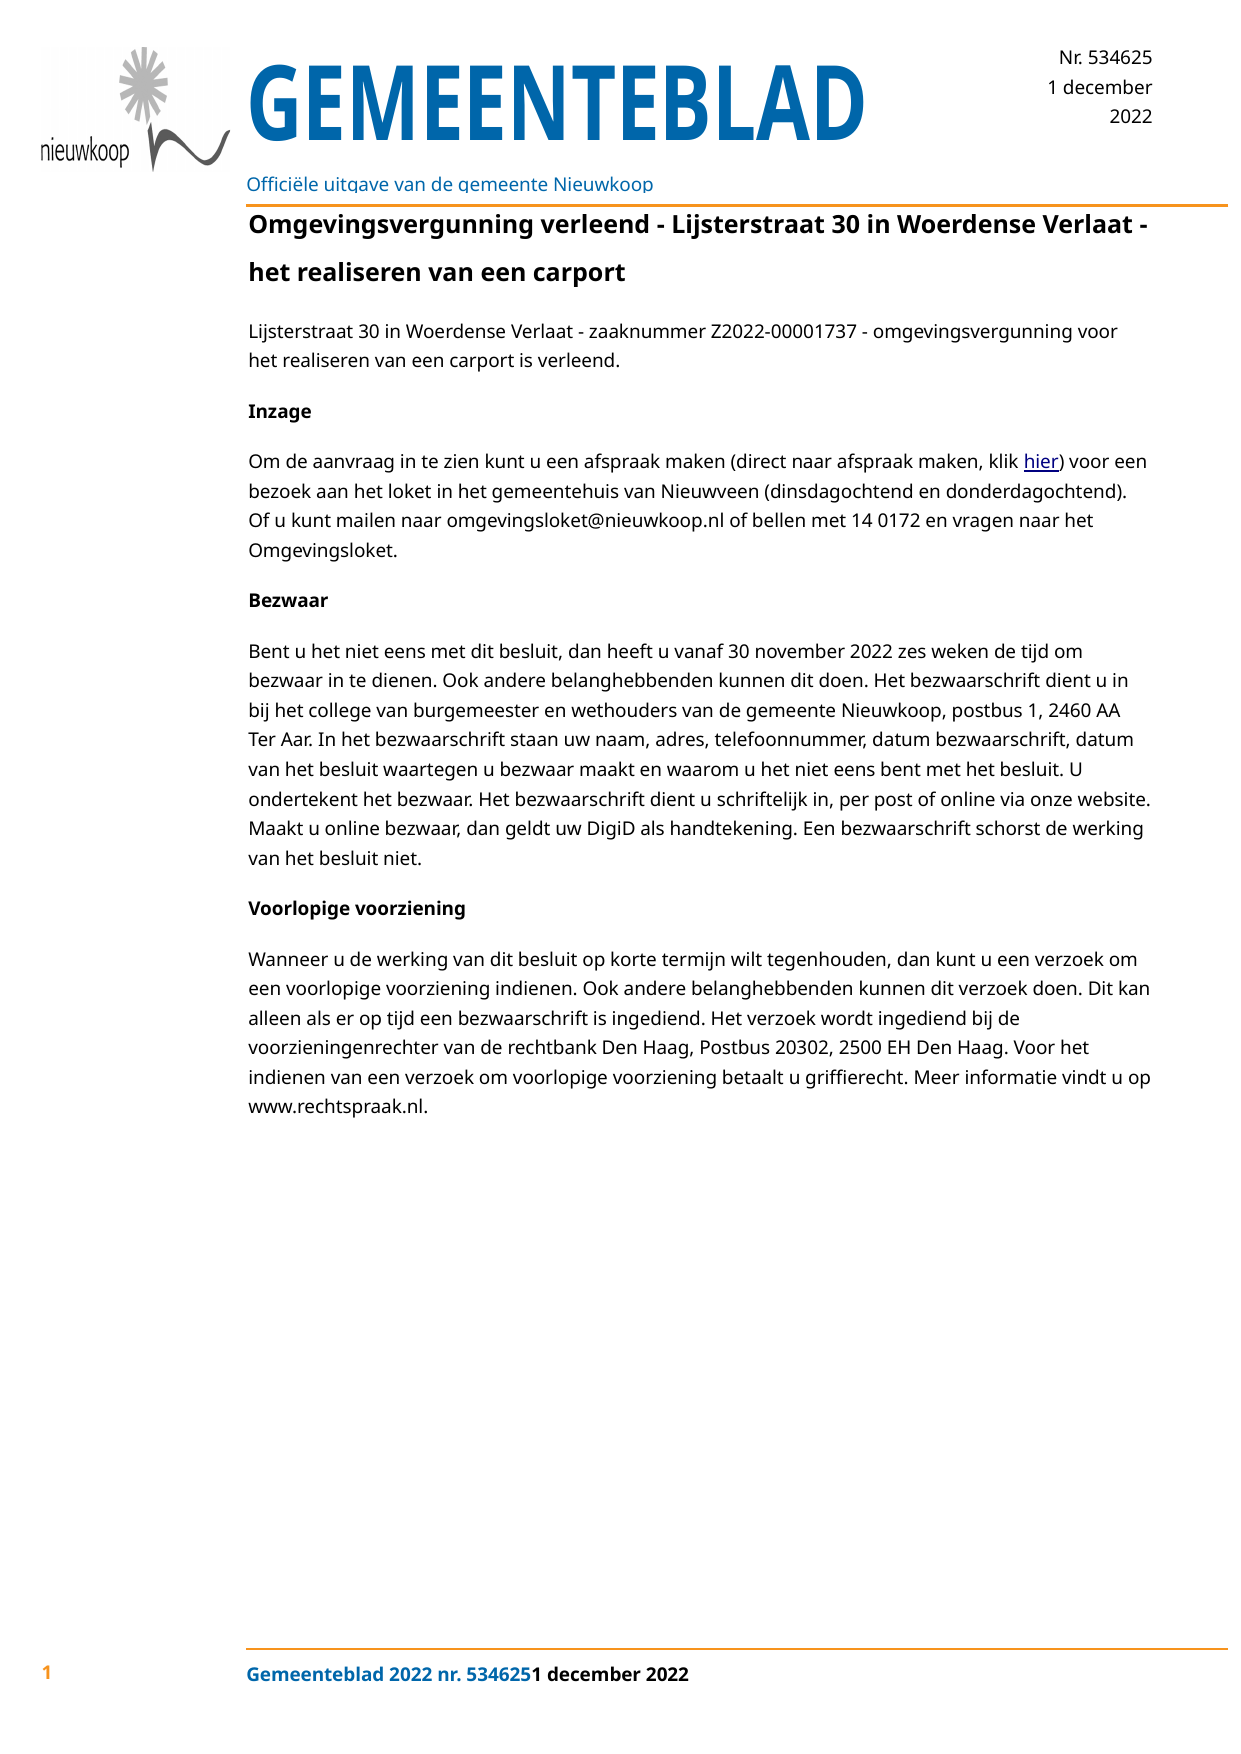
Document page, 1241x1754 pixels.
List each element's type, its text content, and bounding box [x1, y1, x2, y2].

text Bent u het niet eens met dit besluit, dan heeft u vanaf 30 november 2022 zes weken de tijd om bezwaar in te dienen. Ook andere belanghebbenden kunnen dit doen. Het bezwaarschrift dient u in bij het college van burgemeester en wethouders van de gemeente Nieuwkoop, postbus 1, 2460 AA Ter Aar. In het bezwaarschrift staan uw naam, adres, telefoonnummer, datum bezwaarschrift, datum van het besluit waartegen u bezwaar maakt en waarom u het niet eens bent met het besluit. U ondertekent het bezwaar. Het bezwaarschrift dient u schriftelijk in, per post of online via onze website. Maakt u online bezwaar, dan geldt uw DigiD als handtekening. Een bezwaarschrift schorst de werking van het besluit niet. [248, 638, 1152, 871]
picture [41, 47, 231, 172]
text Om de aanvraag in te zien kunt u een afspraak maken (direct naar afspraak maken, klik hier) voor een bezoek aan het loket in het gemeentehuis van Nieuwveen (dinsdagochtend en donderdagochtend). Of u kunt mailen naar omgevingsloket@nieuwkoop.nl of bellen met 14 0172 en vragen naar het Omgevingsloket. [248, 448, 1152, 563]
text Inzage [248, 398, 1152, 424]
text Wanneer u de werking van dit besluit op korte termijn wilt tegenhouden, dan kunt u een verzoek om een voorlopige voorziening indienen. Ook andere belanghebbenden kunnen dit verzoek doen. Dit kan alleen als er op tijd een bezwaarschrift is ingediend. Het verzoek wordt ingediend bij de voorzieningenrechter van de rechtbank Den Haag, Postbus 20302, 2500 EH Den Haag. Voor het indienen van een verzoek om voorlopige voorziening betaalt u griffierecht. Meer informatie vindt u op www.rechtspraak.nl. [248, 946, 1152, 1119]
text Lijsterstraat 30 in Woerdense Verlaat - zaaknummer Z2022-00001737 - omgevingsvergunning voor het realiseren van een carport is verleend. [248, 318, 1152, 373]
text Bezwaar [248, 587, 1152, 613]
text Omgevingsvergunning verleend - Lijsterstraat 30 in Woerdense Verlaat - het realiseren van een carport [248, 207, 1152, 288]
text Voorlopige voorziening [248, 895, 1152, 921]
